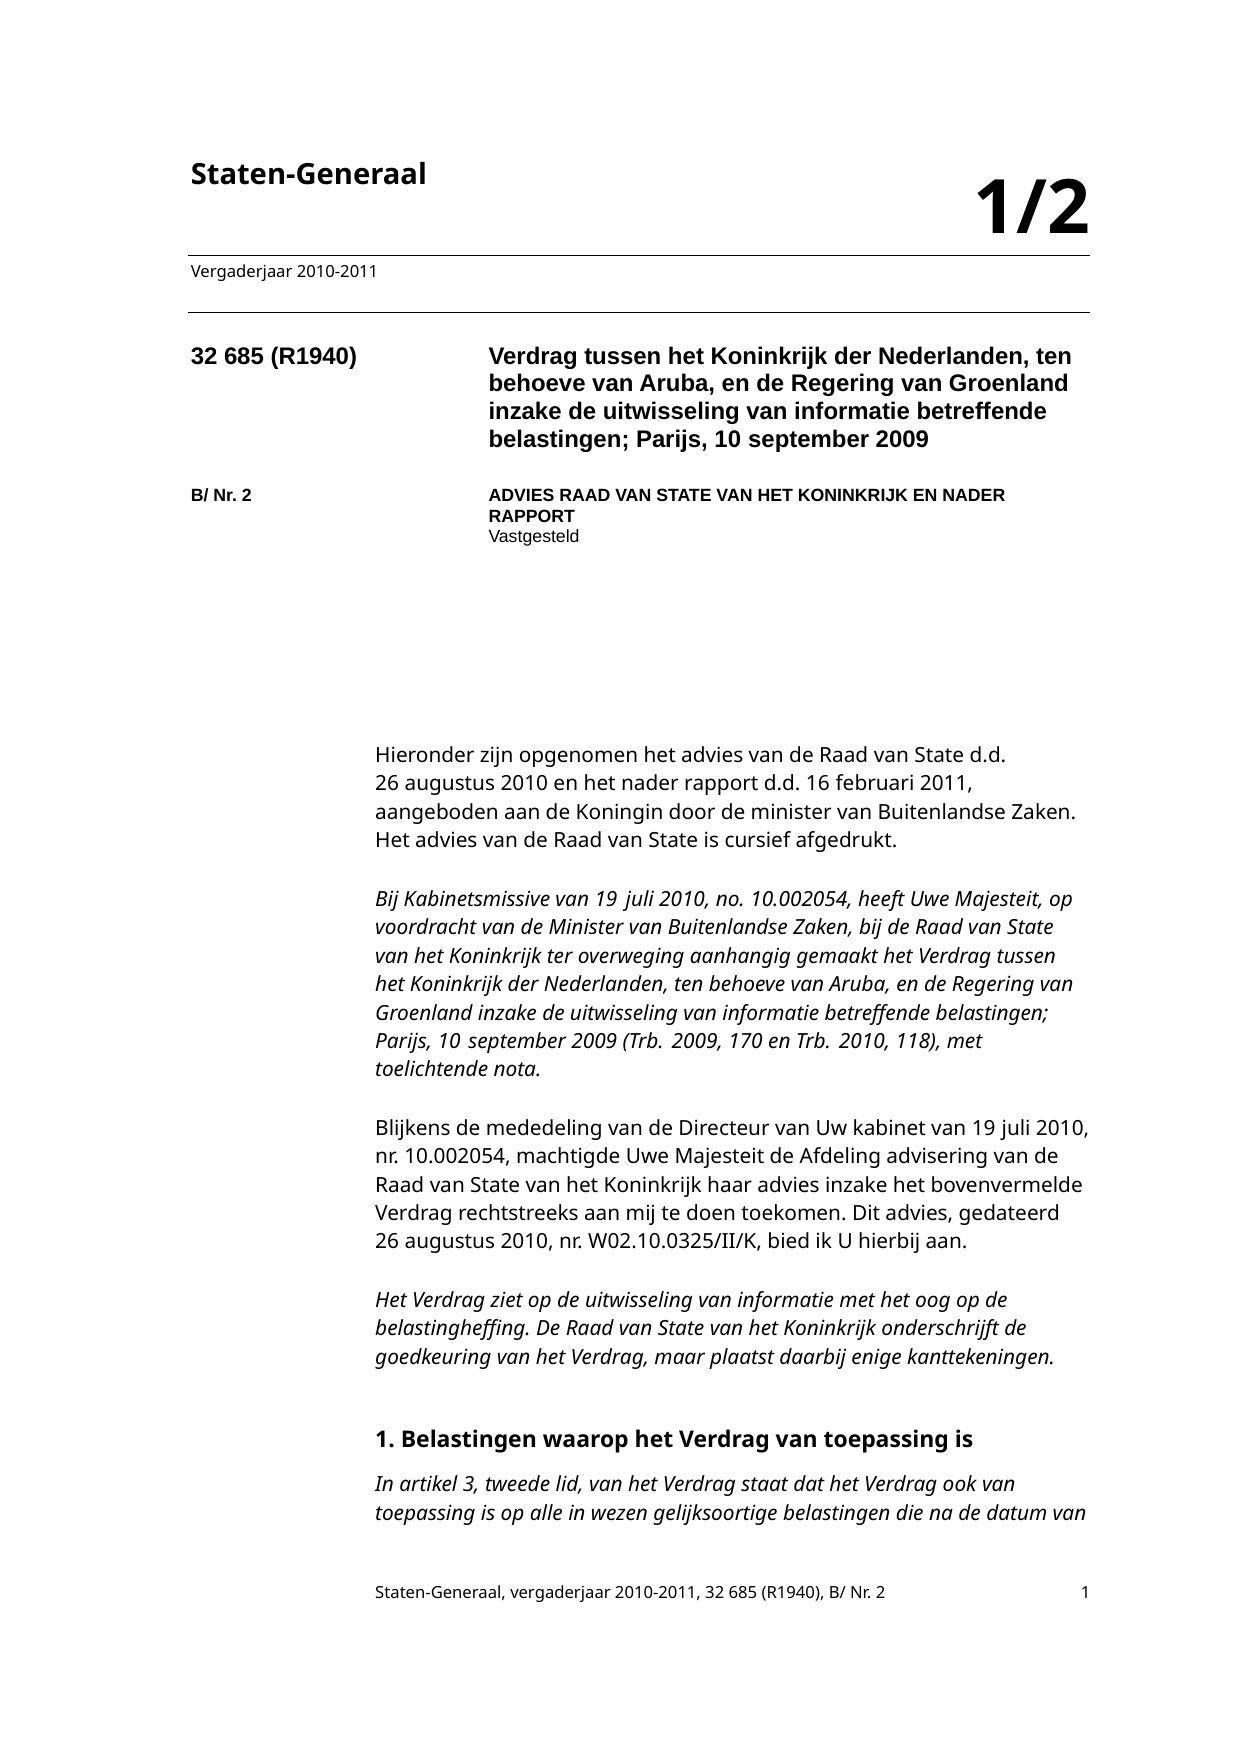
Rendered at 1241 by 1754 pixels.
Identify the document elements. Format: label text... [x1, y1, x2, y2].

table_cell Verdrag tussen het Koninkrijk der Nederlanden, ten behoeve van Aruba, en de Regering van Groenland inzake de uitwisseling van informatie betreffende belastingen; Parijs, 10 september 2009 [485, 339, 1090, 482]
table_header Staten-Generaal [188, 150, 909, 255]
table_cell Vergaderjaar 2010-2011 [188, 256, 485, 312]
subtitle 1. Belastingen waarop het Verdrag van toepassing is [375, 1423, 1090, 1454]
table_cell B/ Nr. 2 [188, 482, 485, 622]
text Het Verdrag ziet op de uitwisseling van informatie met het oog op de belastingheffing. De Raad van State van het Koninkrijk onderschrijft de goedkeuring van het Verdrag, maar plaatst daarbij enige kanttekeningen. [375, 1285, 1090, 1370]
text Blijkens de mededeling van de Directeur van Uw kabinet van 19 juli 2010, nr. 10.002054, machtigde Uwe Majesteit de Afdeling advisering van de Raad van State van het Koninkrijk haar advies inzake het bovenvermelde Verdrag rechtstreeks aan mij te doen toekomen. Dit advies, gedateerd 26 augustus 2010, nr. W02.10.0325/II/K, bied ik U hierbij aan. [375, 1113, 1090, 1255]
table_cell 32 685 (R1940) [188, 339, 485, 482]
text Bij Kabinetsmissive van 19 juli 2010, no. 10.002054, heeft Uwe Majesteit, op voordracht van de Minister van Buitenlandse Zaken, bij de Raad van State van het Koninkrijk ter overweging aanhangig gemaakt het Verdrag tussen het Koninkrijk der Nederlanden, ten behoeve van Aruba, en de Regering van Groenland inzake de uitwisseling van informatie betreffende belastingen; Parijs, 10 september 2009 (Trb. 2009, 170 en Trb. 2010, 118), met toelichtende nota. [375, 884, 1090, 1083]
table_header 1/2 [910, 150, 1090, 255]
table_cell [485, 313, 1090, 339]
text Hieronder zijn opgenomen het advies van de Raad van State d.d. 26 augustus 2010 en het nader rapport d.d. 16 februari 2011, aangeboden aan de Koningin door de minister van Buitenlandse Zaken. Het advies van de Raad van State is cursief afgedrukt. [375, 740, 1090, 854]
table_cell [485, 256, 1090, 312]
table_cell [188, 313, 485, 339]
table_cell ADVIES RAAD VAN STATE VAN HET KONINKRIJK EN NADER RAPPORT Vastgesteld [485, 482, 1090, 622]
text In artikel 3, tweede lid, van het Verdrag staat dat het Verdrag ook van toepassing is op alle in wezen gelijksoortige belastingen die na de datum van [375, 1469, 1090, 1526]
